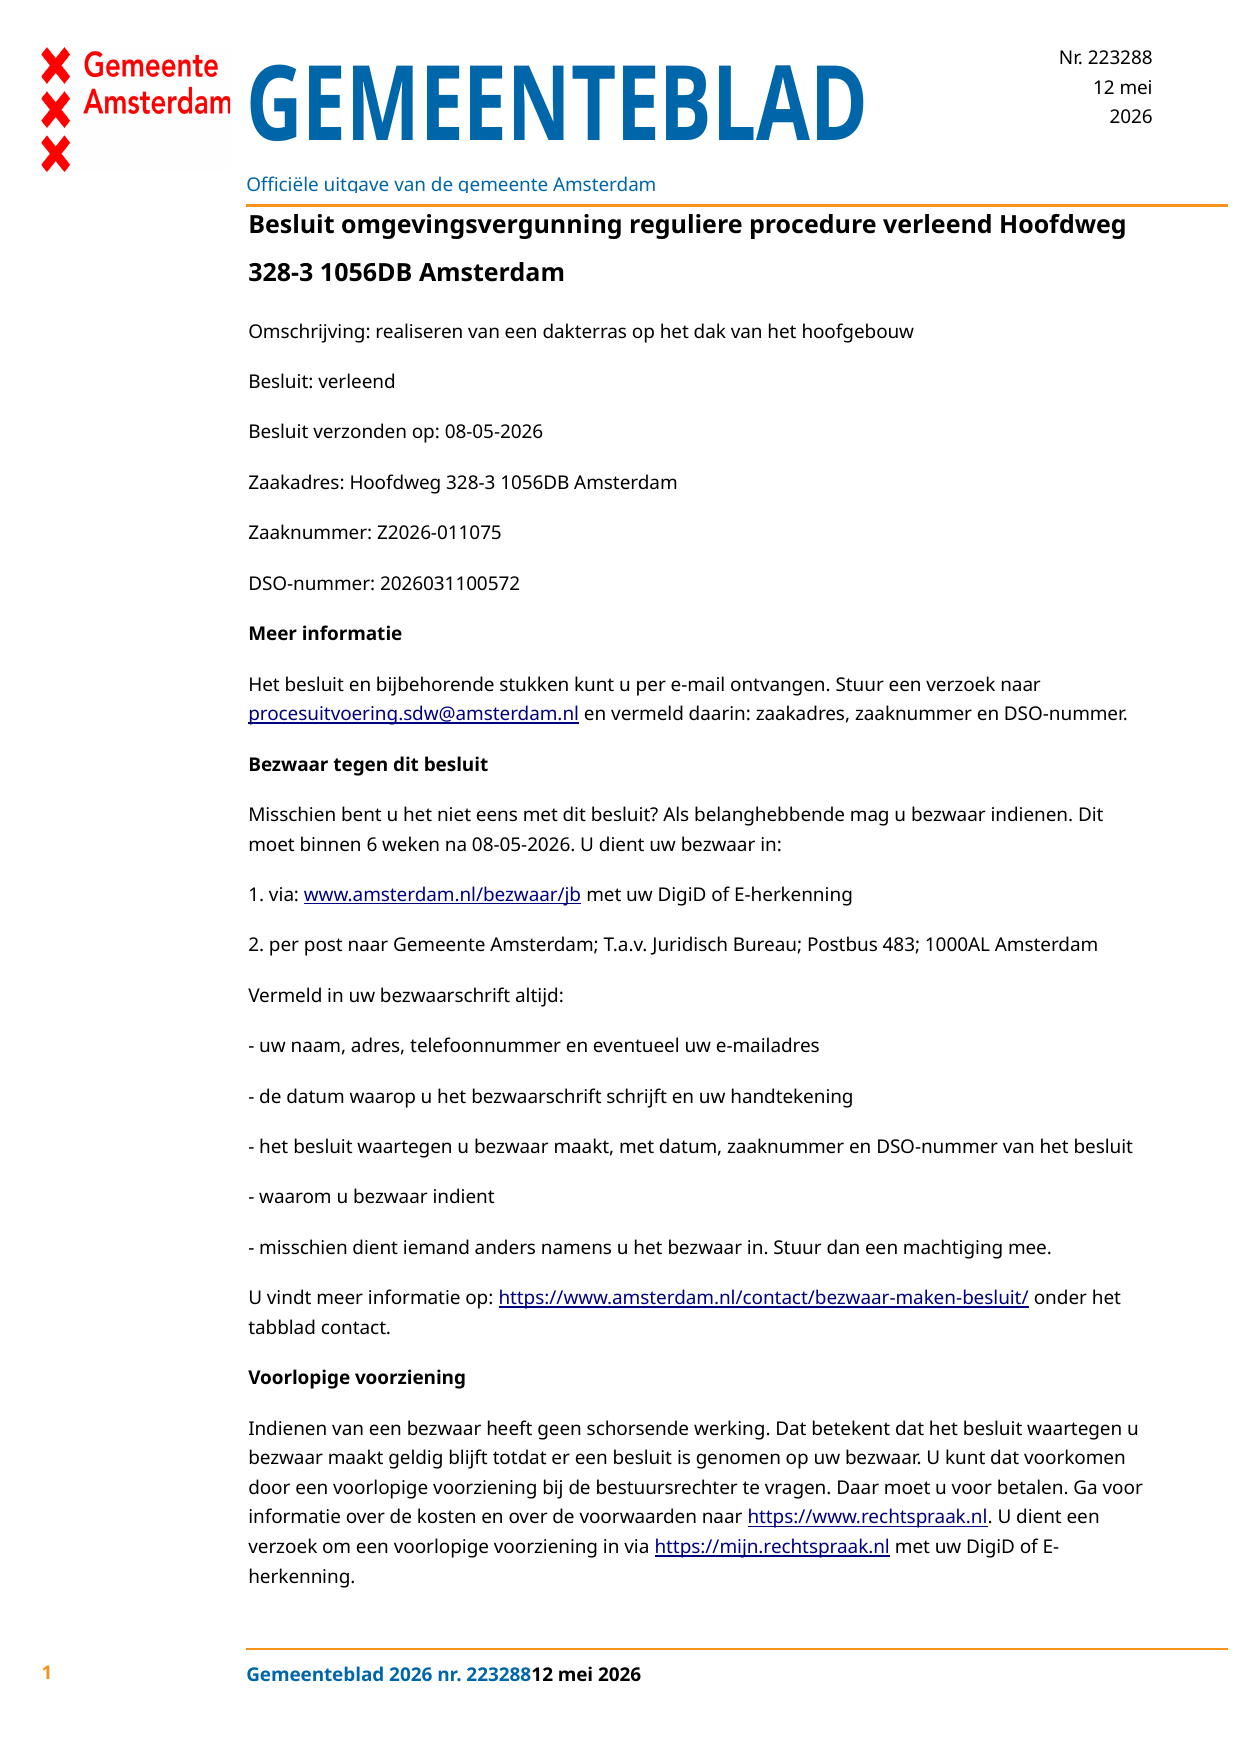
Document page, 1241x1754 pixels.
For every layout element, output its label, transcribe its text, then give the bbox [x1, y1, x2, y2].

text DSO-nummer: 2026031100572 [248, 570, 1152, 596]
text - uw naam, adres, telefoonnummer en eventueel uw e-mailadres [248, 1032, 1152, 1058]
text Indienen van een bezwaar heeft geen schorsende werking. Dat betekent dat het besluit waartegen u bezwaar maakt geldig blijft totdat er een besluit is genomen op uw bezwaar. U kunt dat voorkomen door een voorlopige voorziening bij de bestuursrechter te vragen. Daar moet u voor betalen. Ga voor informatie over de kosten en over de voorwaarden naar https://www.rechtspraak.nl. U dient een verzoek om een voorlopige voorziening in via https://mijn.rechtspraak.nl met uw DigiD of E-herkenning. [248, 1415, 1152, 1589]
text - waarom u bezwaar indient [248, 1184, 1152, 1209]
picture [41, 47, 231, 172]
text Vermeld in uw bezwaarschrift altijd: [248, 982, 1152, 1008]
text Bezwaar tegen dit besluit [248, 751, 1152, 777]
text Besluit verzonden op: 08-05-2026 [248, 419, 1152, 444]
text Voorlopige voorziening [248, 1364, 1152, 1390]
text Zaakadres: Hoofdweg 328-3 1056DB Amsterdam [248, 469, 1152, 495]
text Het besluit en bijbehorende stukken kunt u per e-mail ontvangen. Stuur een verzoek naar procesuitvoering.sdw@amsterdam.nl en vermeld daarin: zaakadres, zaaknummer en DSO-nummer. [248, 671, 1152, 726]
text U vindt meer informatie op: https://www.amsterdam.nl/contact/bezwaar-maken-besluit/ onder het tabblad contact. [248, 1284, 1152, 1340]
text - misschien dient iemand anders namens u het bezwaar in. Stuur dan een machtiging mee. [248, 1234, 1152, 1260]
text Misschien bent u het niet eens met dit besluit? Als belanghebbende mag u bezwaar indienen. Dit moet binnen 6 weken na 08-05-2026. U dient uw bezwaar in: [248, 801, 1152, 857]
text 1. via: www.amsterdam.nl/bezwaar/jb met uw DigiD of E-herkenning [248, 881, 1152, 907]
text Besluit: verleend [248, 368, 1152, 394]
text Zaaknummer: Z2026-011075 [248, 519, 1152, 545]
text Meer informatie [248, 620, 1152, 646]
text - het besluit waartegen u bezwaar maakt, met datum, zaaknummer en DSO-nummer van het besluit [248, 1133, 1152, 1159]
text - de datum waarop u het bezwaarschrift schrijft en uw handtekening [248, 1083, 1152, 1109]
text Besluit omgevingsvergunning reguliere procedure verleend Hoofdweg 328-3 1056DB Amsterdam [248, 207, 1152, 288]
text 2. per post naar Gemeente Amsterdam; T.a.v. Juridisch Bureau; Postbus 483; 1000AL Amsterdam [248, 932, 1152, 957]
text Omschrijving: realiseren van een dakterras op het dak van het hoofgebouw [248, 318, 1152, 344]
